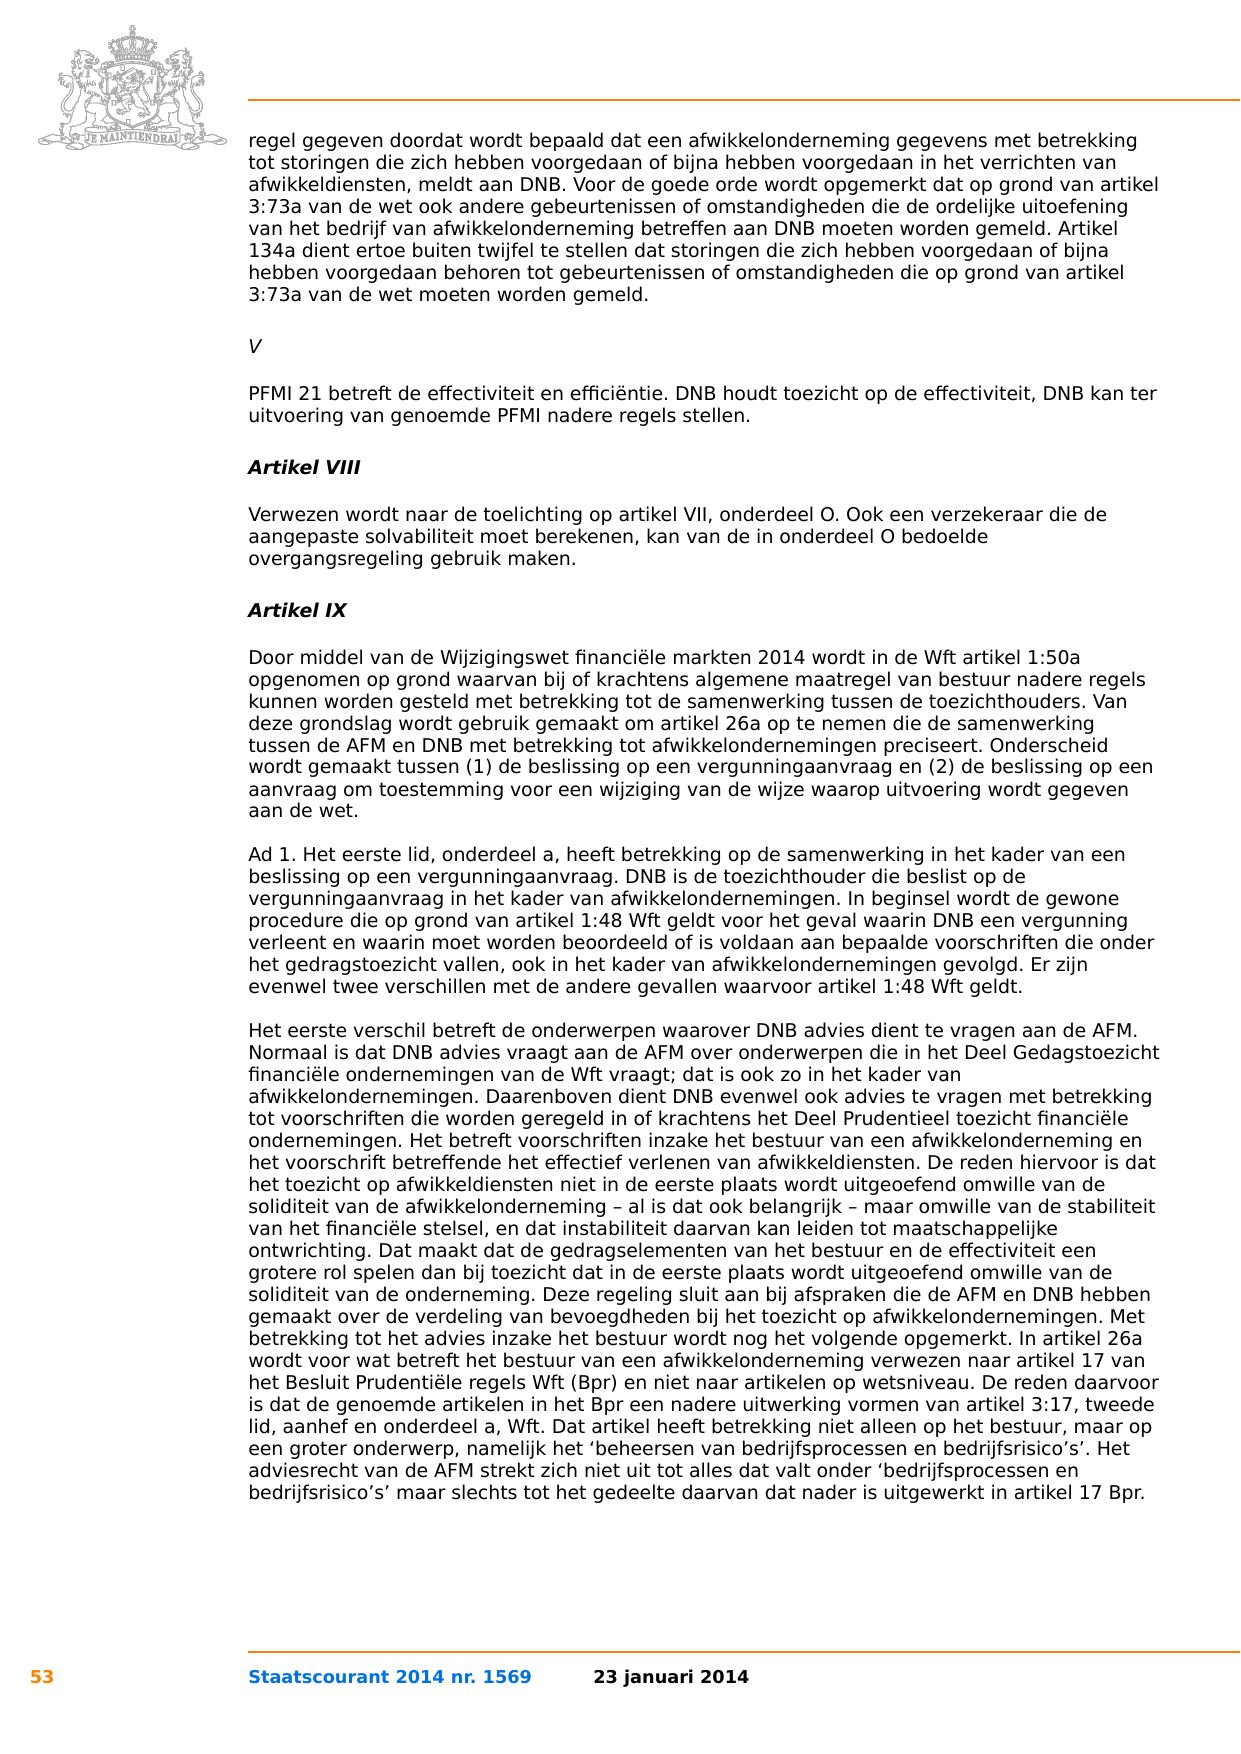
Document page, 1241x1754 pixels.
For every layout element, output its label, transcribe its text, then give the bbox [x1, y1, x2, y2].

text Ad 1. Het eerste lid, onderdeel a, heeft betrekking op de samenwerking in het kader van een beslissing op een vergunningaanvraag. DNB is de toezichthouder die beslist op de vergunningaanvraag in het kader van afwikkelondernemingen. In beginsel wordt de gewone procedure die op grond van artikel 1:48 Wft geldt voor het geval waarin DNB een vergunning verleent en waarin moet worden beoordeeld of is voldaan aan bepaalde voorschriften die onder het gedragstoezicht vallen, ook in het kader van afwikkelondernemingen gevolgd. Er zijn evenwel twee verschillen met de andere gevallen waarvoor artikel 1:48 Wft geldt. [248, 844, 1163, 998]
text Verwezen wordt naar de toelichting op artikel VII, onderdeel O. Ook een verzekeraar die de aangepaste solvabiliteit moet berekenen, kan van de in onderdeel O bedoelde overgangsregeling gebruik maken. [248, 504, 1163, 569]
subtitle Artikel VIII [248, 457, 1163, 479]
text Het eerste verschil betreft de onderwerpen waarover DNB advies dient te vragen aan de AFM. Normaal is dat DNB advies vraagt aan de AFM over onderwerpen die in het Deel Gedagstoezicht financiële ondernemingen van de Wft vraagt; dat is ook zo in het kader van afwikkelondernemingen. Daarenboven dient DNB evenwel ook advies te vragen met betrekking tot voorschriften die worden geregeld in of krachtens het Deel Prudentieel toezicht financiële ondernemingen. Het betreft voorschriften inzake het bestuur van een afwikkelonderneming en het voorschrift betreffende het effectief verlenen van afwikkeldiensten. De reden hiervoor is dat het toezicht op afwikkeldiensten niet in de eerste plaats wordt uitgeoefend omwille van de soliditeit van de afwikkelonderneming – al is dat ook belangrijk – maar omwille van de stabiliteit van het financiële stelsel, en dat instabiliteit daarvan kan leiden tot maatschappelijke ontwrichting. Dat maakt dat de gedragselementen van het bestuur en de effectiviteit een grotere rol spelen dan bij toezicht dat in de eerste plaats wordt uitgeoefend omwille van de soliditeit van de onderneming. Deze regeling sluit aan bij afspraken die de AFM en DNB hebben gemaakt over de verdeling van bevoegdheden bij het toezicht op afwikkelondernemingen. Met betrekking tot het advies inzake het bestuur wordt nog het volgende opgemerkt. In artikel 26a wordt voor wat betreft het bestuur van een afwikkelonderneming verwezen naar artikel 17 van het Besluit Prudentiële regels Wft (Bpr) en niet naar artikelen op wetsniveau. De reden daarvoor is dat de genoemde artikelen in het Bpr een nadere uitwerking vormen van artikel 3:17, tweede lid, aanhef en onderdeel a, Wft. Dat artikel heeft betrekking niet alleen op het bestuur, maar op een groter onderwerp, namelijk het ‘beheersen van bedrijfsprocessen en bedrijfsrisico’s’. Het adviesrecht van de AFM strekt zich niet uit tot alles dat valt onder ‘bedrijfsprocessen en bedrijfsrisico’s’ maar slechts tot het gedeelte daarvan dat nader is uitgewerkt in artikel 17 Bpr. [248, 1020, 1163, 1503]
subtitle Artikel IX [248, 599, 1163, 622]
subtitle V [248, 336, 1163, 358]
picture [38, 25, 227, 150]
text regel gegeven doordat wordt bepaald dat een afwikkelonderneming gegevens met betrekking tot storingen die zich hebben voorgedaan of bijna hebben voorgedaan in het verrichten van afwikkeldiensten, meldt aan DNB. Voor de goede orde wordt opgemerkt dat op grond van artikel 3:73a van de wet ook andere gebeurtenissen of omstandigheden die de ordelijke uitoefening van het bedrijf van afwikkelonderneming betreffen aan DNB moeten worden gemeld. Artikel 134a dient ertoe buiten twijfel te stellen dat storingen die zich hebben voorgedaan of bijna hebben voorgedaan behoren tot gebeurtenissen of omstandigheden die op grond van artikel 3:73a van de wet moeten worden gemeld. [248, 130, 1163, 306]
text Door middel van de Wijzigingswet financiële markten 2014 wordt in de Wft artikel 1:50a opgenomen op grond waarvan bij of krachtens algemene maatregel van bestuur nadere regels kunnen worden gesteld met betrekking tot de samenwerking tussen de toezichthouders. Van deze grondslag wordt gebruik gemaakt om artikel 26a op te nemen die de samenwerking tussen de AFM en DNB met betrekking tot afwikkelondernemingen preciseert. Onderscheid wordt gemaakt tussen (1) de beslissing op een vergunningaanvraag en (2) de beslissing op een aanvraag om toestemming voor een wijziging van de wijze waarop uitvoering wordt gegeven aan de wet. [248, 647, 1163, 822]
text PFMI 21 betreft de effectiviteit en efficiëntie. DNB houdt toezicht op de effectiviteit, DNB kan ter uitvoering van genoemde PFMI nadere regels stellen. [248, 383, 1163, 427]
